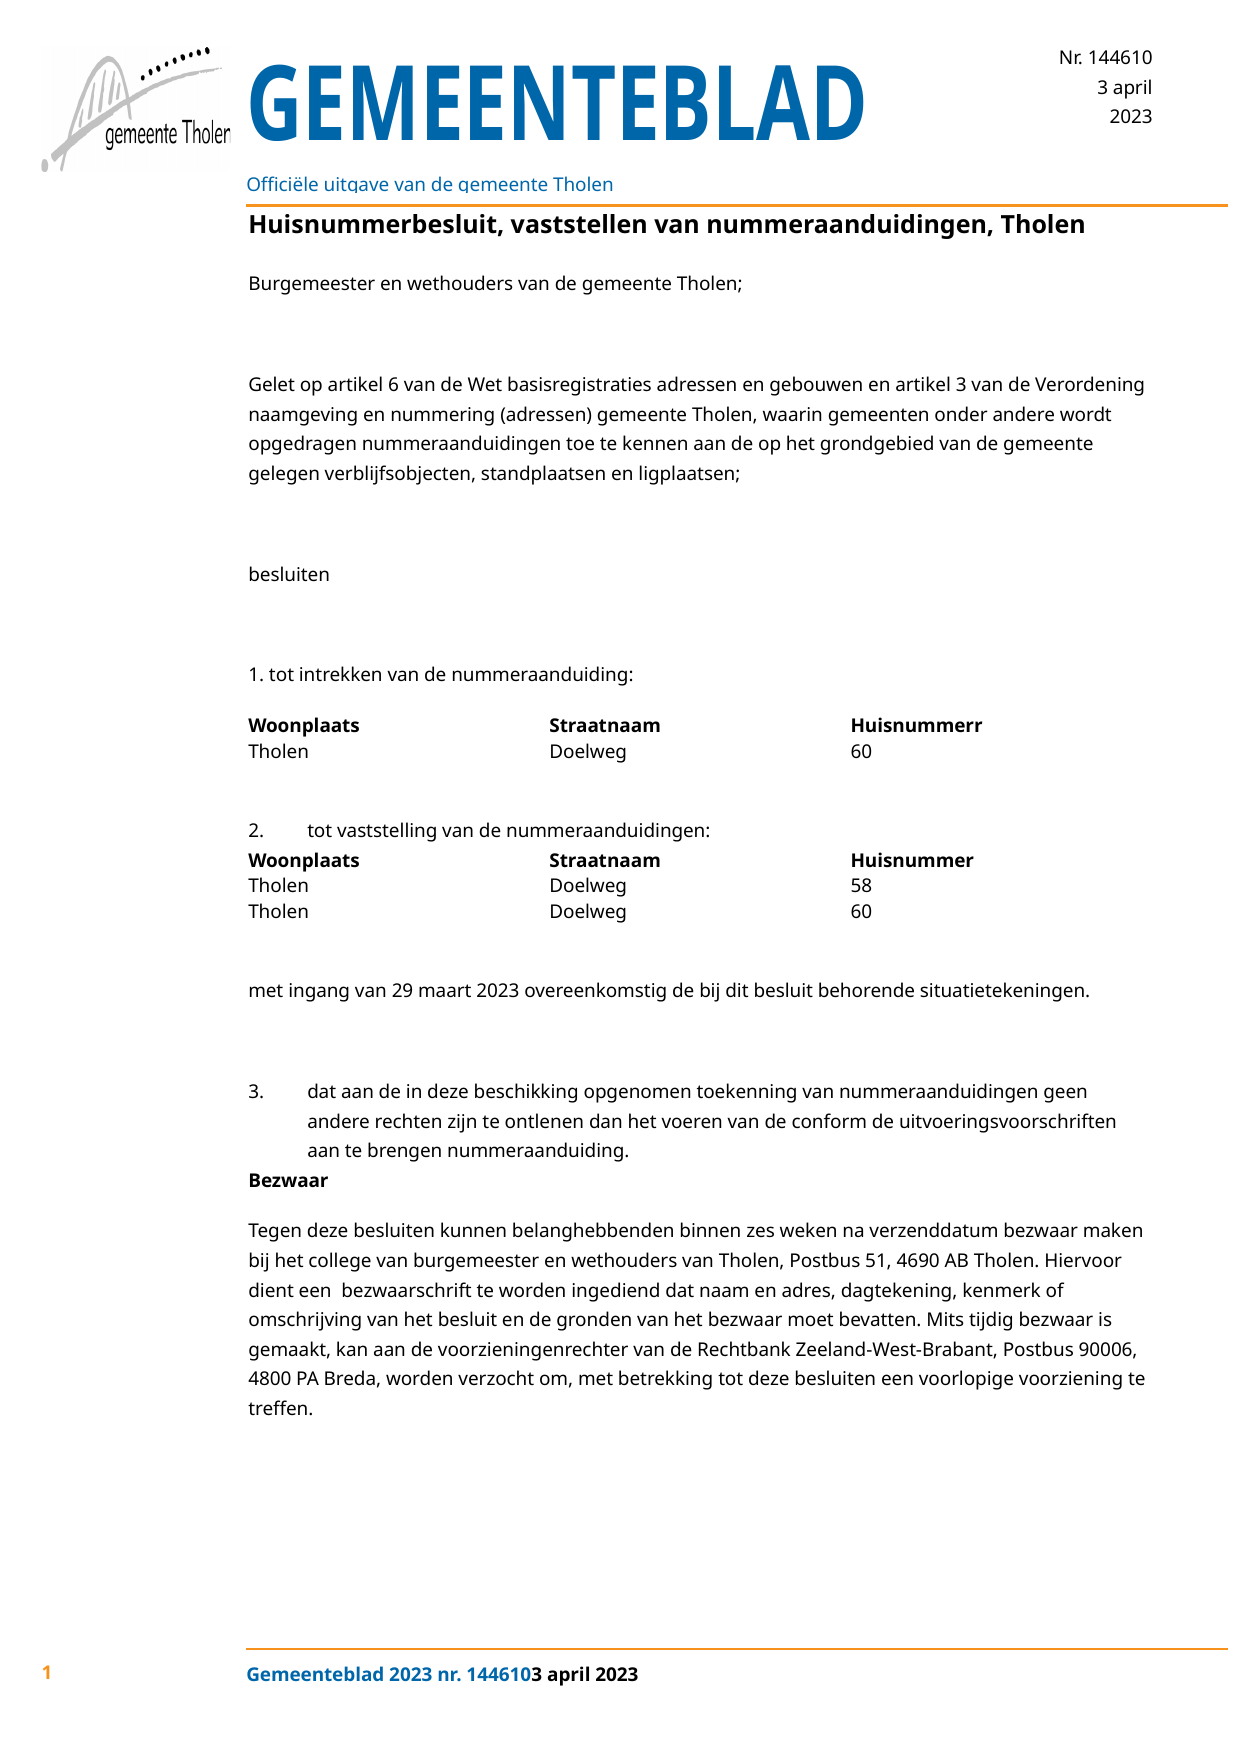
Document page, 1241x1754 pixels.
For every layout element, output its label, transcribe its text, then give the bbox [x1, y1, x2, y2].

table_cell Tholen [248, 738, 549, 763]
table_cell 60 [850, 738, 1152, 763]
table_header Huisnummerr [850, 712, 1152, 738]
table_header Straatnaam [549, 712, 850, 738]
table_header Woonplaats [248, 712, 549, 738]
list tot vaststelling van de nummeraanduidingen: [248, 817, 1152, 843]
text met ingang van 29 maart 2023 overeenkomstig de bij dit besluit behorende situatietekeningen. [248, 978, 1152, 1003]
table_cell Doelweg [549, 873, 850, 898]
text Gelet op artikel 6 van de Wet basisregistraties adressen en gebouwen en artikel 3 van de Verordening naamgeving en nummering (adressen) gemeente Tholen, waarin gemeenten onder andere wordt opgedragen nummeraanduidingen toe te kennen aan de op het grondgebied van de gemeente gelegen verblijfsobjecten, standplaatsen en ligplaatsen; [248, 371, 1152, 486]
list dat aan de in deze beschikking opgenomen toekenning van nummeraanduidingen geen andere rechten zijn te ontlenen dan het voeren van de conform de uitvoeringsvoorschriften aan te brengen nummeraanduiding. [248, 1078, 1152, 1163]
table_cell Tholen [248, 898, 549, 924]
table_header Straatnaam [549, 847, 850, 873]
table_cell 58 [850, 873, 1152, 898]
text Tegen deze besluiten kunnen belanghebbenden binnen zes weken na verzenddatum bezwaar maken bij het college van burgemeester en wethouders van Tholen, Postbus 51, 4690 AB Tholen. Hiervoor dient een bezwaarschrift te worden ingediend dat naam en adres, dagtekening, kenmerk of omschrijving van het besluit en de gronden van het bezwaar moet bevatten. Mits tijdig bezwaar is gemaakt, kan aan de voorzieningenrechter van de Rechtbank Zeeland-West-Brabant, Postbus 90006, 4800 PA Breda, worden verzocht om, met betrekking tot deze besluiten een voorlopige voorziening te treffen. [248, 1218, 1152, 1421]
text Burgemeester en wethouders van de gemeente Tholen; [248, 270, 1152, 296]
table_cell Doelweg [549, 738, 850, 763]
table_cell Doelweg [549, 898, 850, 924]
picture [41, 47, 231, 172]
text besluiten [248, 561, 1152, 586]
table_cell 60 [850, 898, 1152, 924]
text Huisnummerbesluit, vaststellen van nummeraanduidingen, Tholen [248, 207, 1152, 241]
table_header Huisnummer [850, 847, 1152, 873]
text 1. tot intrekken van de nummeraanduiding: [248, 662, 1152, 687]
text Bezwaar [248, 1167, 1152, 1193]
table_header Woonplaats [248, 847, 549, 873]
table_cell Tholen [248, 873, 549, 898]
